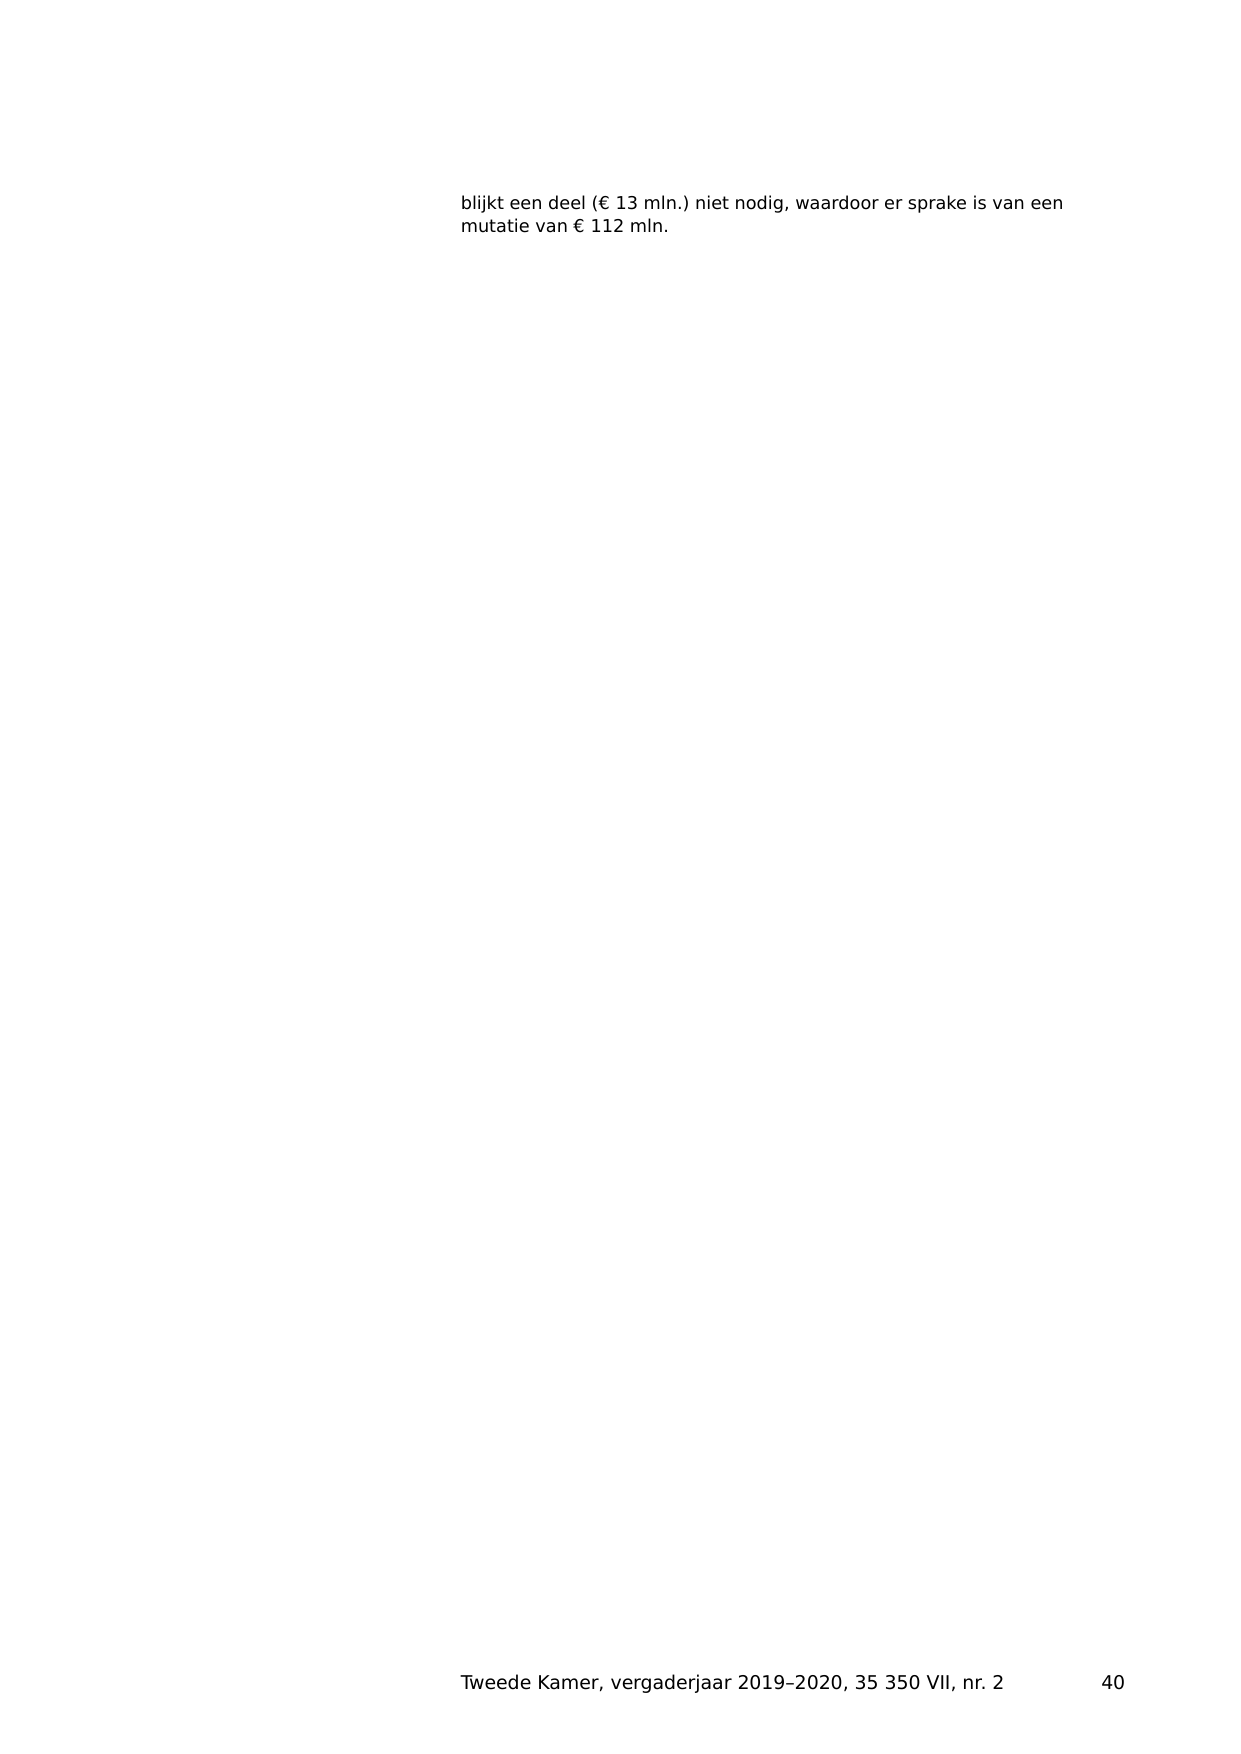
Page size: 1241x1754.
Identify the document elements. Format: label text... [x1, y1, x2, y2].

text blijkt een deel (€ 13 mln.) niet nodig, waardoor er sprake is van een mutatie van € 112 mln. [461, 191, 1125, 237]
